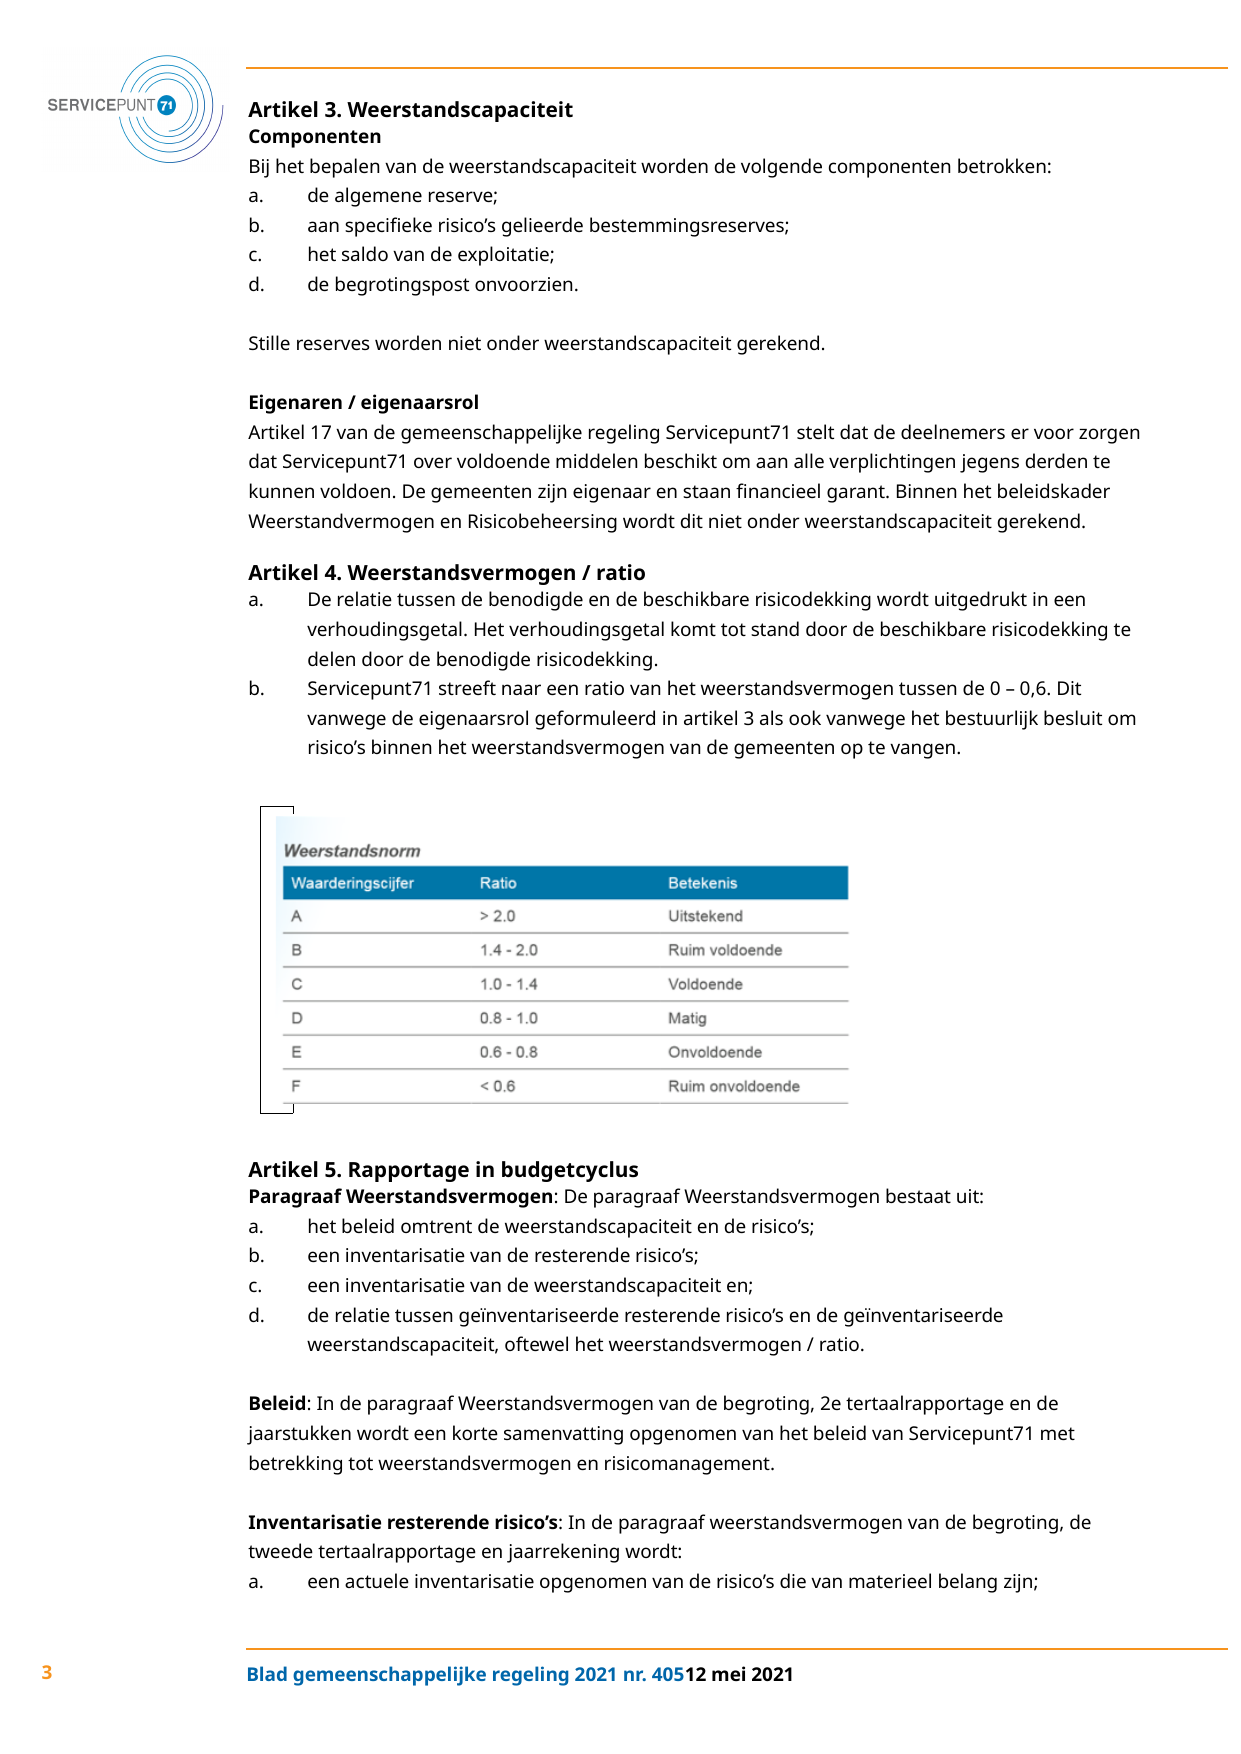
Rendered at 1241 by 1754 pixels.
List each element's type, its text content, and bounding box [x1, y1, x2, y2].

list Servicepunt71 streeft naar een ratio van het weerstandsvermogen tussen de 0 – 0,6. Dit vanwege de eigenaarsrol geformuleerd in artikel 3 als ook vanwege het bestuurlijk besluit om risico’s binnen het weerstandsvermogen van de gemeenten op te vangen. [248, 675, 1152, 760]
text Inventarisatie resterende risico’s: In de paragraaf weerstandsvermogen van de begroting, de tweede tertaalrapportage en jaarrekening wordt: [248, 1509, 1152, 1564]
list de begrotingspost onvoorzien. [248, 271, 1152, 297]
list een inventarisatie van de resterende risico’s; [248, 1243, 1152, 1268]
picture [268, 814, 860, 1104]
list een inventarisatie van de weerstandscapaciteit en; [248, 1272, 1152, 1298]
text Beleid: In de paragraaf Weerstandsvermogen van de begroting, 2e tertaalrapportage en de jaarstukken wordt een korte samenvatting opgenomen van het beleid van Servicepunt71 met betrekking tot weerstandsvermogen en risicomanagement. [248, 1391, 1152, 1476]
picture [41, 47, 231, 172]
text Artikel 5. Rapportage in budgetcyclus [248, 1155, 1152, 1183]
list een actuele inventarisatie opgenomen van de risico’s die van materieel belang zijn; [248, 1568, 1152, 1594]
text Stille reserves worden niet onder weerstandscapaciteit gerekend. [248, 330, 1152, 356]
text Bij het bepalen van de weerstandscapaciteit worden de volgende componenten betrokken: [248, 153, 1152, 178]
list het saldo van de exploitatie; [248, 242, 1152, 267]
list de algemene reserve; [248, 182, 1152, 208]
text Paragraaf Weerstandsvermogen: De paragraaf Weerstandsvermogen bestaat uit: [248, 1183, 1152, 1209]
list De relatie tussen de benodigde en de beschikbare risicodekking wordt uitgedrukt in een verhoudingsgetal. Het verhoudingsgetal komt tot stand door de beschikbare risicodekking te delen door de benodigde risicodekking. [248, 587, 1152, 672]
list het beleid omtrent de weerstandscapaciteit en de risico’s; [248, 1213, 1152, 1239]
text Componenten [248, 123, 1152, 149]
list de relatie tussen geïnventariseerde resterende risico’s en de geïnventariseerde weerstandscapaciteit, oftewel het weerstandsvermogen / ratio. [248, 1302, 1152, 1357]
list aan specifieke risico’s gelieerde bestemmingsreserves; [248, 212, 1152, 238]
text Artikel 3. Weerstandscapaciteit [248, 95, 1152, 123]
text Artikel 17 van de gemeenschappelijke regeling Servicepunt71 stelt dat de deelnemers er voor zorgen dat Servicepunt71 over voldoende middelen beschikt om aan alle verplichtingen jegens derden te kunnen voldoen. De gemeenten zijn eigenaar en staan financieel garant. Binnen het beleidskader Weerstandvermogen en Risicobeheersing wordt dit niet onder weerstandscapaciteit gerekend. [248, 419, 1152, 533]
text Artikel 4. Weerstandsvermogen / ratio [248, 558, 1152, 587]
text Eigenaren / eigenaarsrol [248, 389, 1152, 415]
